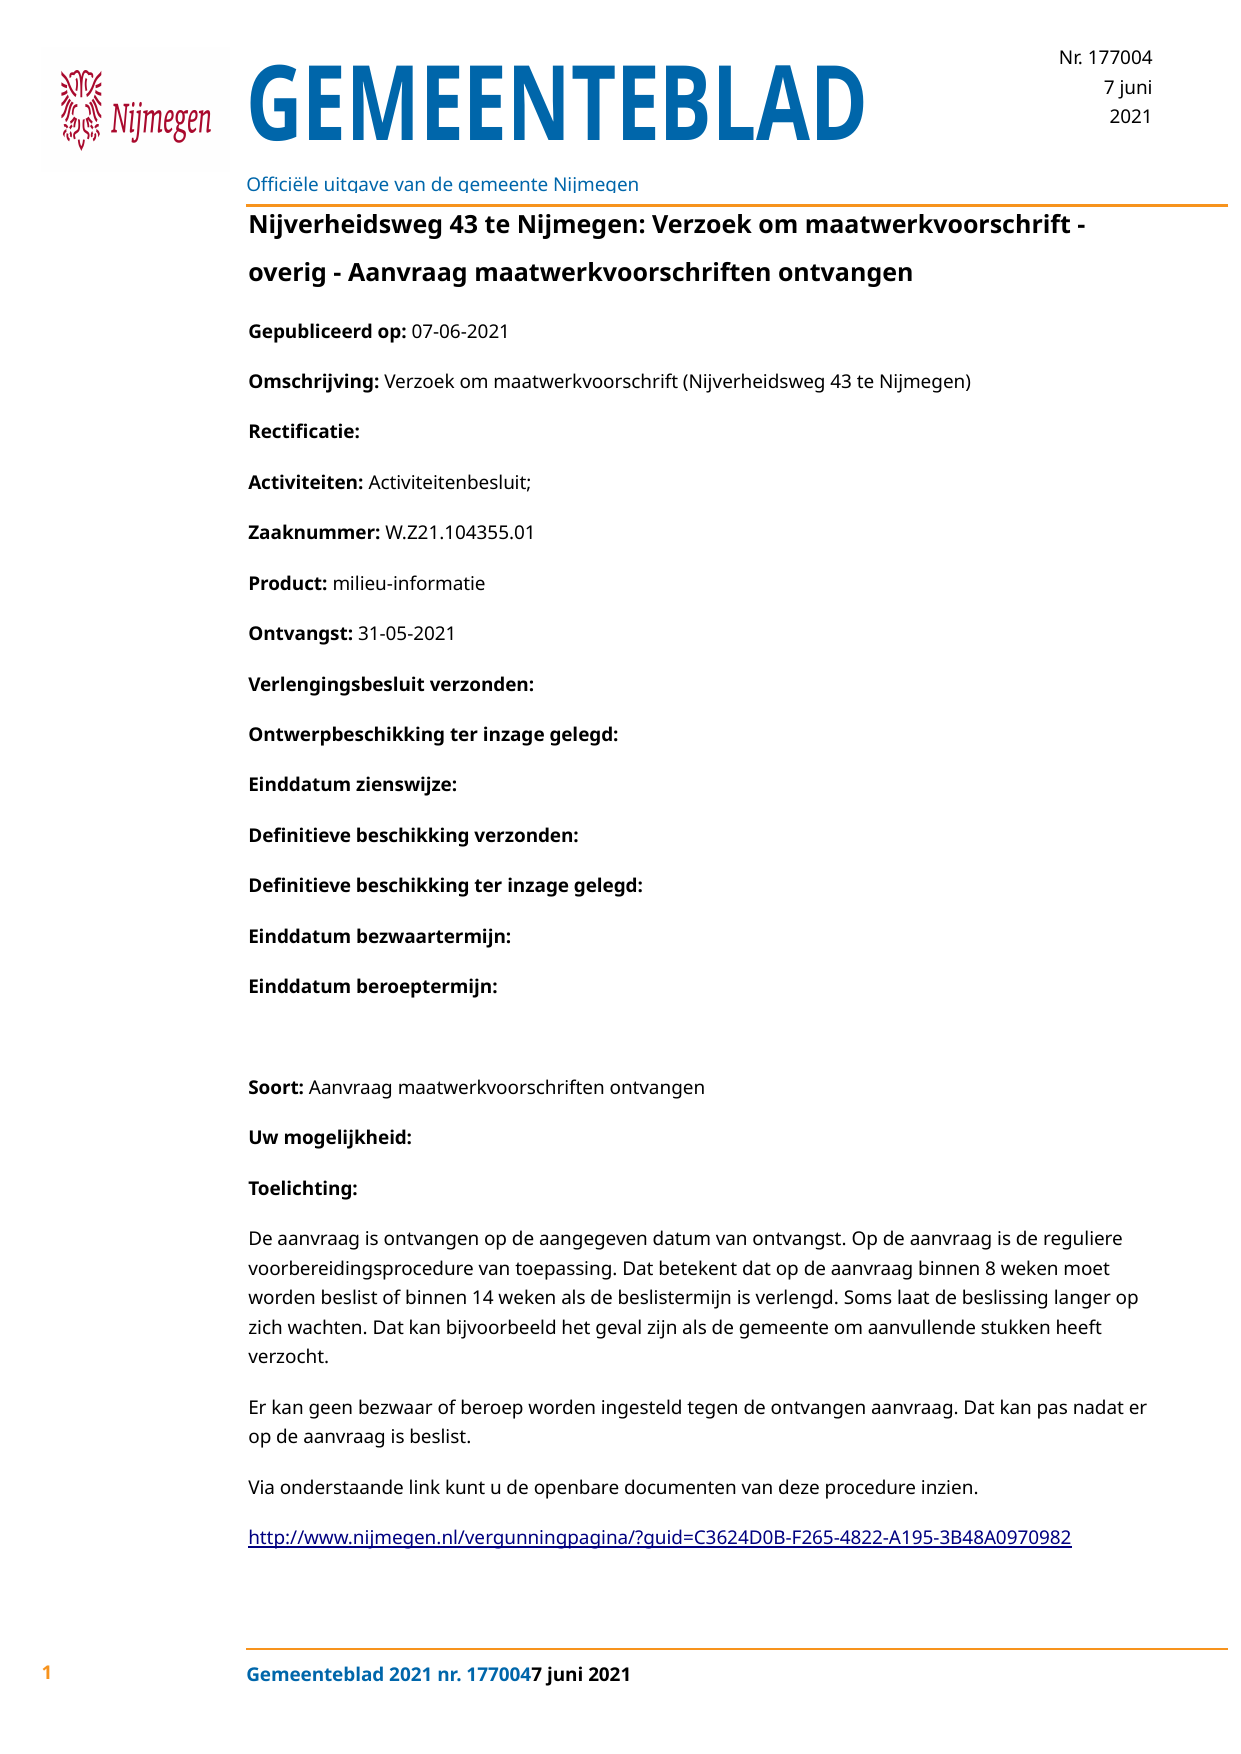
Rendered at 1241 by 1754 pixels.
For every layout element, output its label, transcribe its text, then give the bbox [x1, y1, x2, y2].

picture [41, 47, 231, 172]
text Rectificatie: [248, 419, 1152, 444]
text http://www.nijmegen.nl/vergunningpagina/?guid=C3624D0B-F265-4822-A195-3B48A0970982 [248, 1524, 1152, 1550]
text Einddatum bezwaartermijn: [248, 923, 1152, 949]
text Verlengingsbesluit verzonden: [248, 671, 1152, 697]
text Activiteiten: Activiteitenbesluit; [248, 469, 1152, 495]
text Einddatum zienswijze: [248, 772, 1152, 797]
text Er kan geen bezwaar of beroep worden ingesteld tegen de ontvangen aanvraag. Dat kan pas nadat er op de aanvraag is beslist. [248, 1394, 1152, 1449]
text Zaaknummer: W.Z21.104355.01 [248, 519, 1152, 545]
text Gepubliceerd op: 07-06-2021 [248, 318, 1152, 344]
text Uw mogelijkheid: [248, 1124, 1152, 1150]
text Product: milieu-informatie [248, 570, 1152, 596]
text Toelichting: [248, 1175, 1152, 1201]
text Nijverheidsweg 43 te Nijmegen: Verzoek om maatwerkvoorschrift - overig - Aanvraag maatwerkvoorschriften ontvangen [248, 207, 1152, 288]
text Via onderstaande link kunt u de openbare documenten van deze procedure inzien. [248, 1474, 1152, 1500]
text Definitieve beschikking ter inzage gelegd: [248, 872, 1152, 898]
text Einddatum beroeptermijn: [248, 973, 1152, 999]
text Ontwerpbeschikking ter inzage gelegd: [248, 721, 1152, 747]
text Definitieve beschikking verzonden: [248, 822, 1152, 848]
text De aanvraag is ontvangen op de aangegeven datum van ontvangst. Op de aanvraag is de reguliere voorbereidingsprocedure van toepassing. Dat betekent dat op de aanvraag binnen 8 weken moet worden beslist of binnen 14 weken als de beslistermijn is verlengd. Soms laat de beslissing langer op zich wachten. Dat kan bijvoorbeeld het geval zijn als de gemeente om aanvullende stukken heeft verzocht. [248, 1225, 1152, 1369]
text Ontvangst: 31-05-2021 [248, 620, 1152, 646]
text Omschrijving: Verzoek om maatwerkvoorschrift (Nijverheidsweg 43 te Nijmegen) [248, 368, 1152, 394]
text Soort: Aanvraag maatwerkvoorschriften ontvangen [248, 1074, 1152, 1100]
